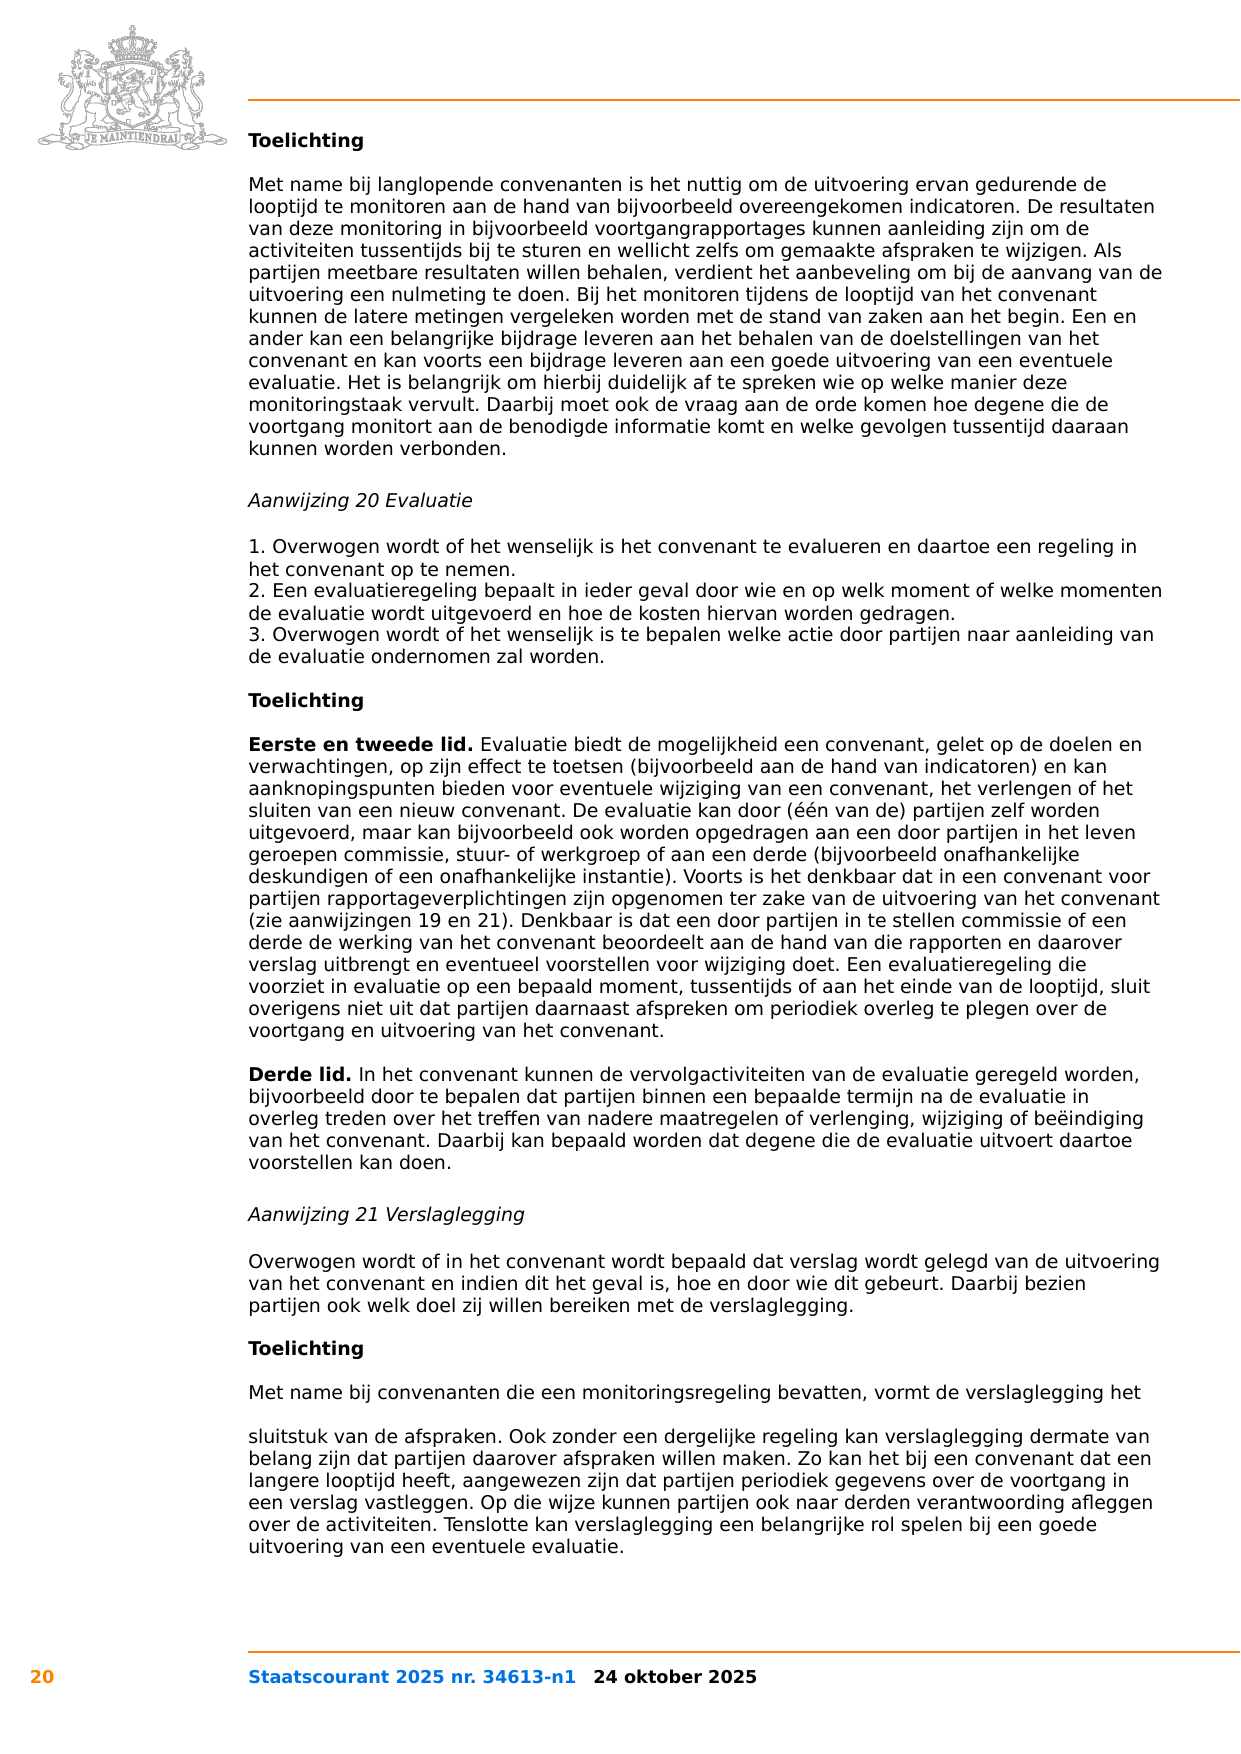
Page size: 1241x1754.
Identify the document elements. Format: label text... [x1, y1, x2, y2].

text 2. Een evaluatieregeling bepaalt in ieder geval door wie en op welk moment of welke momenten de evaluatie wordt uitgevoerd en hoe de kosten hiervan worden gedragen. [248, 580, 1163, 624]
text Eerste en tweede lid. Evaluatie biedt de mogelijkheid een convenant, gelet op de doelen en verwachtingen, op zijn effect te toetsen (bijvoorbeeld aan de hand van indicatoren) en kan aanknopingspunten bieden voor eventuele wijziging van een convenant, het verlengen of het sluiten van een nieuw convenant. De evaluatie kan door (één van de) partijen zelf worden uitgevoerd, maar kan bijvoorbeeld ook worden opgedragen aan een door partijen in het leven geroepen commissie, stuur- of werkgroep of aan een derde (bijvoorbeeld onafhankelijke deskundigen of een onafhankelijke instantie). Voorts is het denkbaar dat in een convenant voor partijen rapportageverplichtingen zijn opgenomen ter zake van de uitvoering van het convenant (zie aanwijzingen 19 en 21). Denkbaar is dat een door partijen in te stellen commissie of een derde de werking van het convenant beoordeelt aan de hand van die rapporten en daarover verslag uitbrengt en eventueel voorstellen voor wijziging doet. Een evaluatieregeling die voorziet in evaluatie op een bepaald moment, tussentijds of aan het einde van de looptijd, sluit overigens niet uit dat partijen daarnaast afspreken om periodiek overleg te plegen over de voortgang en uitvoering van het convenant. [248, 734, 1163, 1042]
text 3. Overwogen wordt of het wenselijk is te bepalen welke actie door partijen naar aanleiding van de evaluatie ondernomen zal worden. [248, 624, 1163, 668]
subtitle Aanwijzing 20 Evaluatie [248, 489, 1163, 511]
text Overwogen wordt of in het convenant wordt bepaald dat verslag wordt gelegd van de uitvoering van het convenant en indien dit het geval is, hoe en door wie dit gebeurt. Daarbij bezien partijen ook welk doel zij willen bereiken met de verslaglegging. [248, 1251, 1163, 1316]
text 1. Overwogen wordt of het wenselijk is het convenant te evalueren en daartoe een regeling in het convenant op te nemen. [248, 536, 1163, 580]
text Derde lid. In het convenant kunnen de vervolgactiviteiten van de evaluatie geregeld worden, bijvoorbeeld door te bepalen dat partijen binnen een bepaalde termijn na de evaluatie in overleg treden over het treffen van nadere maatregelen of verlenging, wijziging of beëindiging van het convenant. Daarbij kan bepaald worden dat degene die de evaluatie uitvoert daartoe voorstellen kan doen. [248, 1064, 1163, 1173]
text sluitstuk van de afspraken. Ook zonder een dergelijke regeling kan verslaglegging dermate van belang zijn dat partijen daarover afspraken willen maken. Zo kan het bij een convenant dat een langere looptijd heeft, aangewezen zijn dat partijen periodiek gegevens over de voortgang in een verslag vastleggen. Op die wijze kunnen partijen ook naar derden verantwoording afleggen over de activiteiten. Tenslotte kan verslaglegging een belangrijke rol spelen bij een goede uitvoering van een eventuele evaluatie. [248, 1426, 1163, 1558]
picture [38, 25, 227, 150]
text Met name bij convenanten die een monitoringsregeling bevatten, vormt de verslaglegging het [248, 1382, 1163, 1404]
text Met name bij langlopende convenanten is het nuttig om de uitvoering ervan gedurende de looptijd te monitoren aan de hand van bijvoorbeeld overeengekomen indicatoren. De resultaten van deze monitoring in bijvoorbeeld voortgangrapportages kunnen aanleiding zijn om de activiteiten tussentijds bij te sturen en wellicht zelfs om gemaakte afspraken te wijzigen. Als partijen meetbare resultaten willen behalen, verdient het aanbeveling om bij de aanvang van de uitvoering een nulmeting te doen. Bij het monitoren tijdens de looptijd van het convenant kunnen de latere metingen vergeleken worden met de stand van zaken aan het begin. Een en ander kan een belangrijke bijdrage leveren aan het behalen van de doelstellingen van het convenant en kan voorts een bijdrage leveren aan een goede uitvoering van een eventuele evaluatie. Het is belangrijk om hierbij duidelijk af te spreken wie op welke manier deze monitoringstaak vervult. Daarbij moet ook de vraag aan de orde komen hoe degene die de voortgang monitort aan de benodigde informatie komt en welke gevolgen tussentijd daaraan kunnen worden verbonden. [248, 174, 1163, 459]
subtitle Aanwijzing 21 Verslaglegging [248, 1203, 1163, 1226]
subtitle Toelichting [248, 1338, 1163, 1360]
subtitle Toelichting [248, 690, 1163, 712]
subtitle Toelichting [248, 130, 1163, 152]
